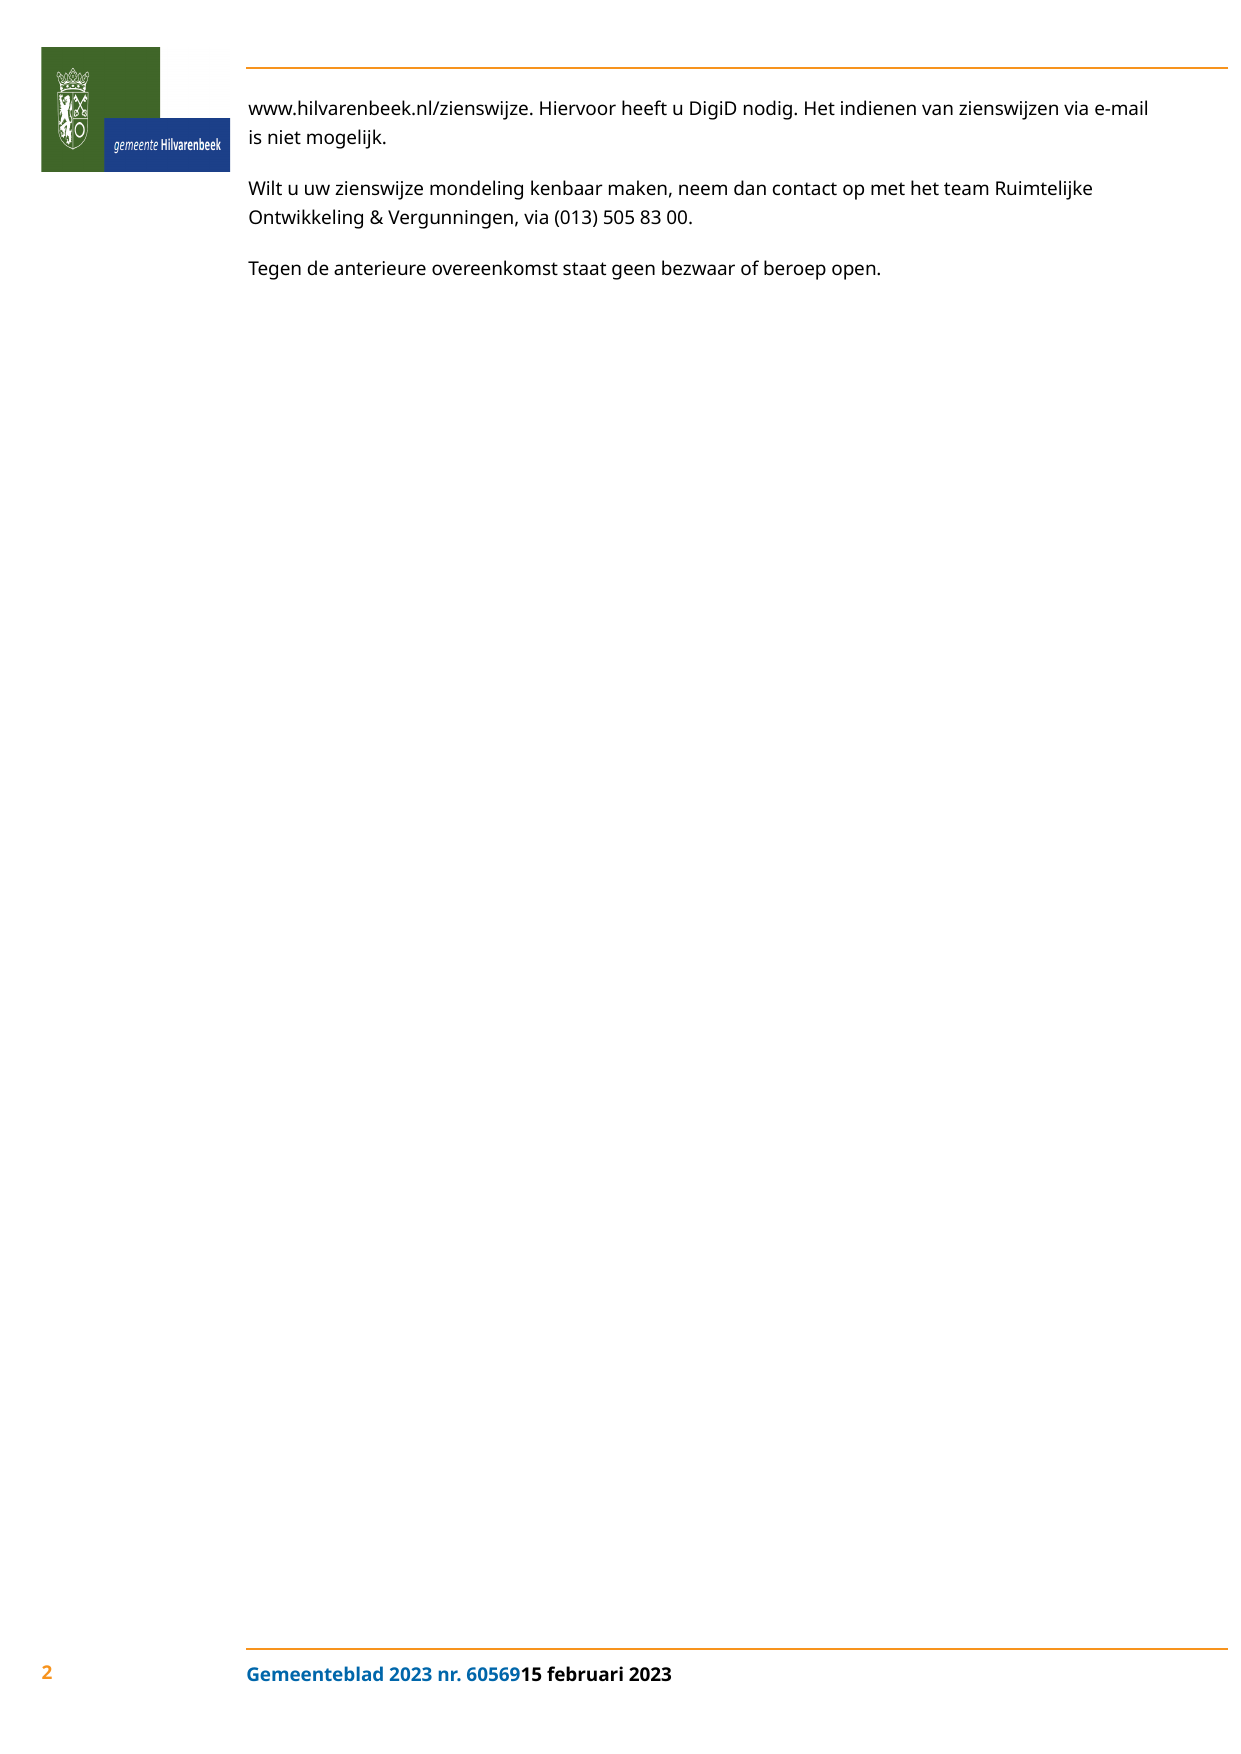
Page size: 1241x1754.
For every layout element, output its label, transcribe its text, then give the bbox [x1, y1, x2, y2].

text www.hilvarenbeek.nl/zienswijze. Hiervoor heeft u DigiD nodig. Het indienen van zienswijzen via e-mail is niet mogelijk. [248, 95, 1152, 150]
text Tegen de anterieure overeenkomst staat geen bezwaar of beroep open. [248, 255, 1152, 281]
text Wilt u uw zienswijze mondeling kenbaar maken, neem dan contact op met het team Ruimtelijke Ontwikkeling & Vergunningen, via (013) 505 83 00. [248, 175, 1152, 230]
picture [41, 47, 231, 172]
